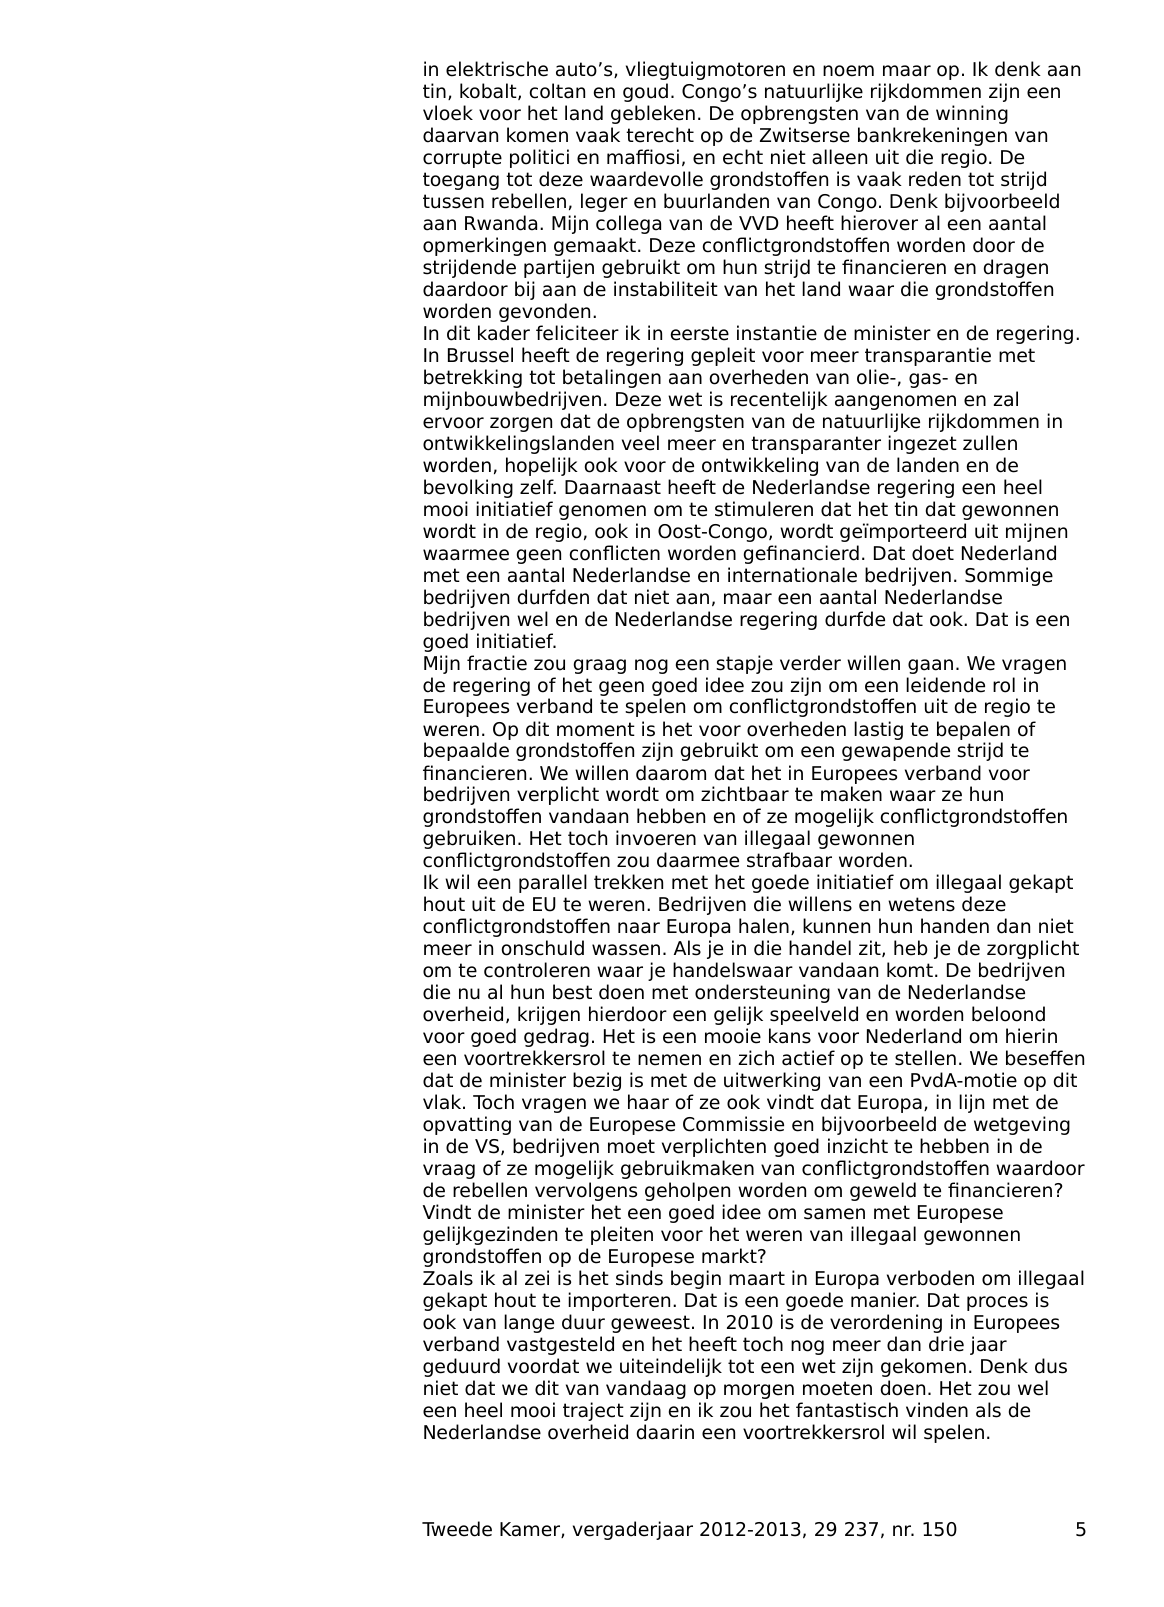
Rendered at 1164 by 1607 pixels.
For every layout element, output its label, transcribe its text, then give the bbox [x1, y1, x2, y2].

text In dit kader feliciteer ik in eerste instantie de minister en de regering. In Brussel heeft de regering gepleit voor meer transparantie met betrekking tot betalingen aan overheden van olie-, gas- en mijnbouwbedrijven. Deze wet is recentelijk aangenomen en zal ervoor zorgen dat de opbrengsten van de natuurlijke rijkdommen in ontwikkelingslanden veel meer en transparanter ingezet zullen worden, hopelijk ook voor de ontwikkeling van de landen en de bevolking zelf. Daarnaast heeft de Nederlandse regering een heel mooi initiatief genomen om te stimuleren dat het tin dat gewonnen wordt in de regio, ook in Oost-Congo, wordt geïmporteerd uit mijnen waarmee geen conflicten worden gefinancierd. Dat doet Nederland met een aantal Nederlandse en internationale bedrijven. Sommige bedrijven durfden dat niet aan, maar een aantal Nederlandse bedrijven wel en de Nederlandse regering durfde dat ook. Dat is een goed initiatief. [422, 323, 1087, 652]
text Ik wil een parallel trekken met het goede initiatief om illegaal gekapt hout uit de EU te weren. Bedrijven die willens en wetens deze conflictgrondstoffen naar Europa halen, kunnen hun handen dan niet meer in onschuld wassen. Als je in die handel zit, heb je de zorgplicht om te controleren waar je handelswaar vandaan komt. De bedrijven die nu al hun best doen met ondersteuning van de Nederlandse overheid, krijgen hierdoor een gelijk speelveld en worden beloond voor goed gedrag. Het is een mooie kans voor Nederland om hierin een voortrekkersrol te nemen en zich actief op te stellen. We beseffen dat de minister bezig is met de uitwerking van een PvdA-motie op dit vlak. Toch vragen we haar of ze ook vindt dat Europa, in lijn met de opvatting van de Europese Commissie en bijvoorbeeld de wetgeving in de VS, bedrijven moet verplichten goed inzicht te hebben in de vraag of ze mogelijk gebruikmaken van conflictgrondstoffen waardoor de rebellen vervolgens geholpen worden om geweld te financieren? Vindt de minister het een goed idee om samen met Europese gelijkgezinden te pleiten voor het weren van illegaal gewonnen grondstoffen op de Europese markt? [422, 872, 1087, 1268]
text in elektrische auto’s, vliegtuigmotoren en noem maar op. Ik denk aan tin, kobalt, coltan en goud. Congo’s natuurlijke rijkdommen zijn een vloek voor het land gebleken. De opbrengsten van de winning daarvan komen vaak terecht op de Zwitserse bankrekeningen van corrupte politici en maffiosi, en echt niet alleen uit die regio. De toegang tot deze waardevolle grondstoffen is vaak reden tot strijd tussen rebellen, leger en buurlanden van Congo. Denk bijvoorbeeld aan Rwanda. Mijn collega van de VVD heeft hierover al een aantal opmerkingen gemaakt. Deze conflictgrondstoffen worden door de strijdende partijen gebruikt om hun strijd te financieren en dragen daardoor bij aan de instabiliteit van het land waar die grondstoffen worden gevonden. [422, 59, 1087, 323]
text Zoals ik al zei is het sinds begin maart in Europa verboden om illegaal gekapt hout te importeren. Dat is een goede manier. Dat proces is ook van lange duur geweest. In 2010 is de verordening in Europees verband vastgesteld en het heeft toch nog meer dan drie jaar geduurd voordat we uiteindelijk tot een wet zijn gekomen. Denk dus niet dat we dit van vandaag op morgen moeten doen. Het zou wel een heel mooi traject zijn en ik zou het fantastisch vinden als de Nederlandse overheid daarin een voortrekkersrol wil spelen. [422, 1268, 1087, 1444]
text Mijn fractie zou graag nog een stapje verder willen gaan. We vragen de regering of het geen goed idee zou zijn om een leidende rol in Europees verband te spelen om conflictgrondstoffen uit de regio te weren. Op dit moment is het voor overheden lastig te bepalen of bepaalde grondstoffen zijn gebruikt om een gewapende strijd te financieren. We willen daarom dat het in Europees verband voor bedrijven verplicht wordt om zichtbaar te maken waar ze hun grondstoffen vandaan hebben en of ze mogelijk conflictgrondstoffen gebruiken. Het toch invoeren van illegaal gewonnen conflictgrondstoffen zou daarmee strafbaar worden. [422, 652, 1087, 872]
